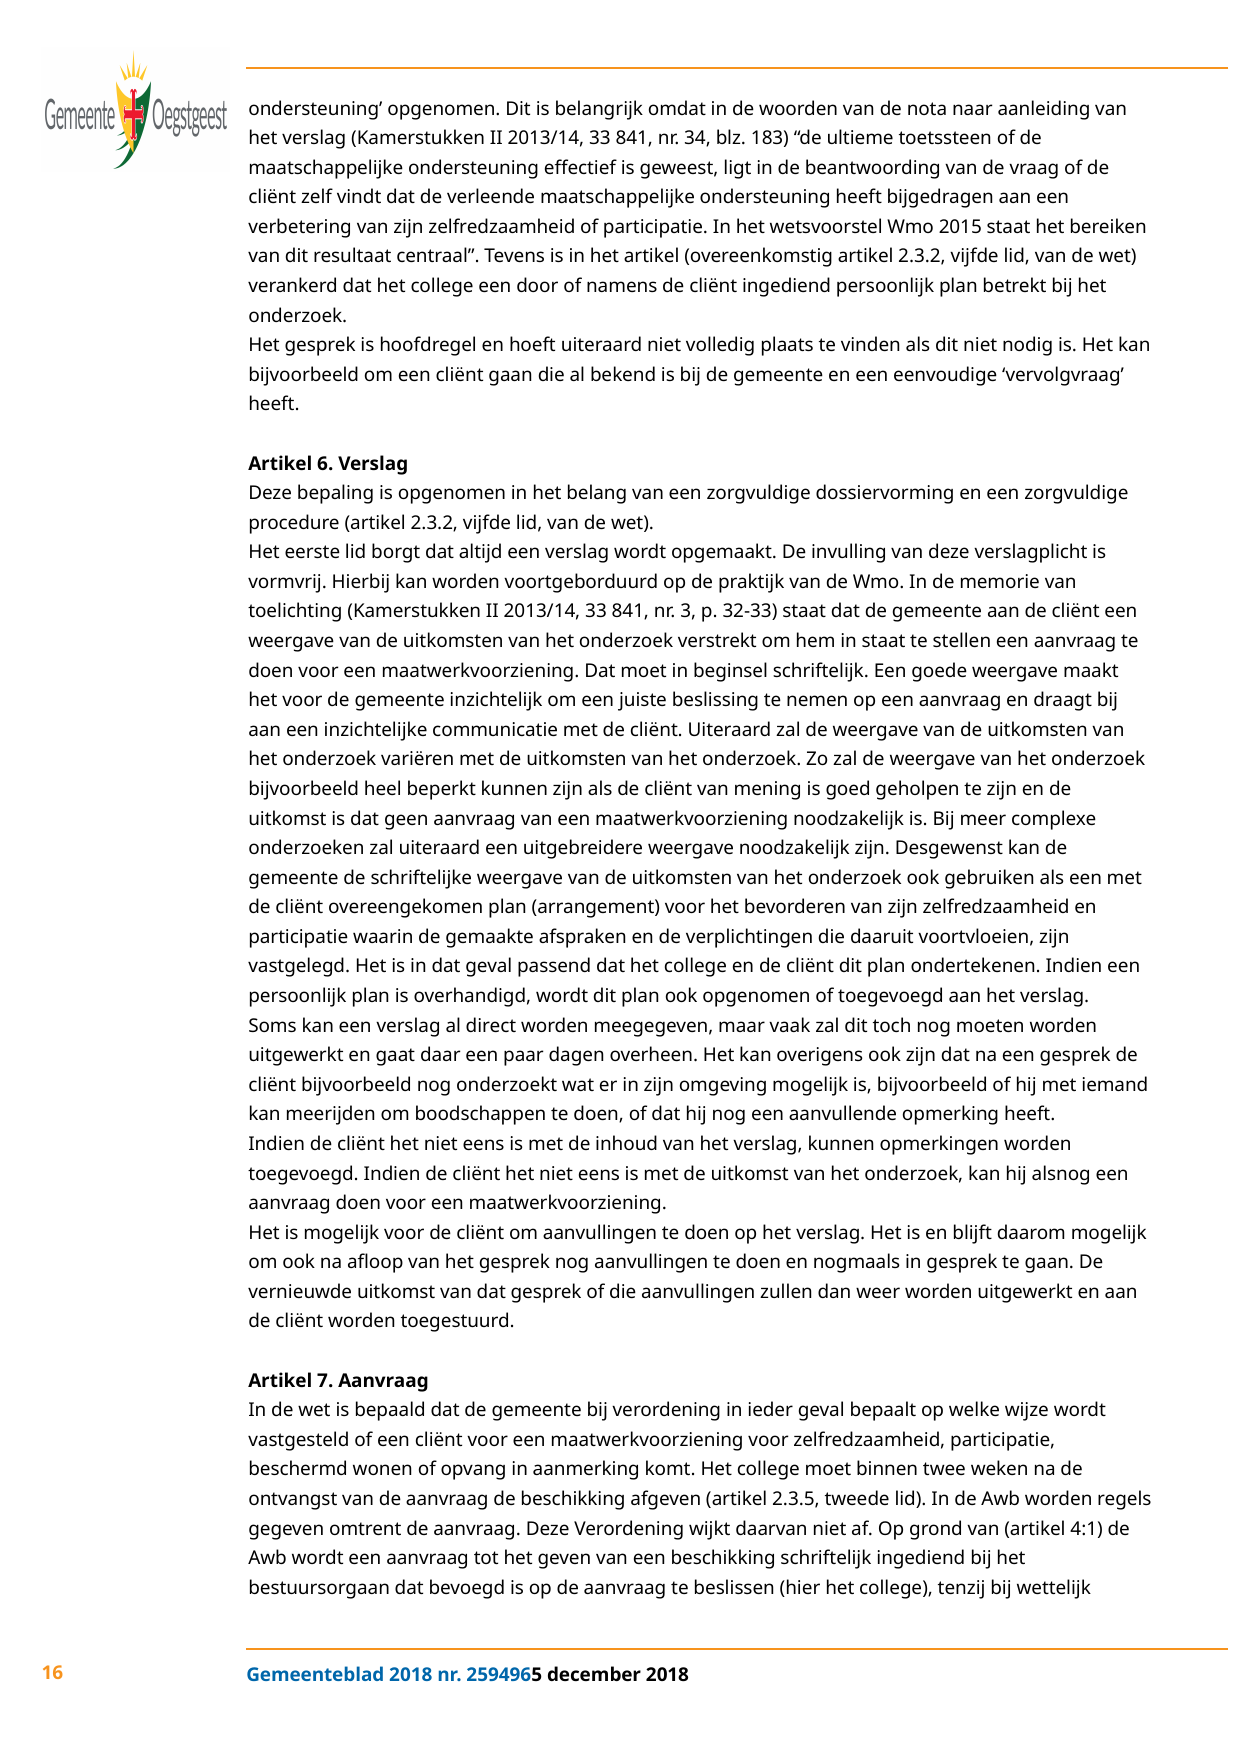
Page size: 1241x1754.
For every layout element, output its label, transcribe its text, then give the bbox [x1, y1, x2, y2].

text Soms kan een verslag al direct worden meegegeven, maar vaak zal dit toch nog moeten worden uitgewerkt en gaat daar een paar dagen overheen. Het kan overigens ook zijn dat na een gesprek de cliënt bijvoorbeeld nog onderzoekt wat er in zijn omgeving mogelijk is, bijvoorbeeld of hij met iemand kan meerijden om boodschappen te doen, of dat hij nog een aanvullende opmerking heeft. [248, 1012, 1152, 1126]
text In de wet is bepaald dat de gemeente bij verordening in ieder geval bepaalt op welke wijze wordt vastgesteld of een cliënt voor een maatwerkvoorziening voor zelfredzaamheid, participatie, beschermd wonen of opvang in aanmerking komt. Het college moet binnen twee weken na de ontvangst van de aanvraag de beschikking afgeven (artikel 2.3.5, tweede lid). In de Awb worden regels gegeven omtrent de aanvraag. Deze Verordening wijkt daarvan niet af. Op grond van (artikel 4:1) de Awb wordt een aanvraag tot het geven van een beschikking schriftelijk ingediend bij het bestuursorgaan dat bevoegd is op de aanvraag te beslissen (hier het college), tenzij bij wettelijk [248, 1396, 1152, 1600]
text Artikel 6. Verslag [248, 450, 1152, 476]
text ondersteuning’ opgenomen. Dit is belangrijk omdat in de woorden van de nota naar aanleiding van het verslag (Kamerstukken II 2013/14, 33 841, nr. 34, blz. 183) “de ultieme toetssteen of de maatschappelijke ondersteuning effectief is geweest, ligt in de beantwoording van de vraag of de cliënt zelf vindt dat de verleende maatschappelijke ondersteuning heeft bijgedragen aan een verbetering van zijn zelfredzaamheid of participatie. In het wetsvoorstel Wmo 2015 staat het bereiken van dit resultaat centraal”. Tevens is in het artikel (overeenkomstig artikel 2.3.2, vijfde lid, van de wet) verankerd dat het college een door of namens de cliënt ingediend persoonlijk plan betrekt bij het onderzoek. [248, 95, 1152, 328]
text Het eerste lid borgt dat altijd een verslag wordt opgemaakt. De invulling van deze verslagplicht is vormvrij. Hierbij kan worden voortgeborduurd op de praktijk van de Wmo. In de memorie van toelichting (Kamerstukken II 2013/14, 33 841, nr. 3, p. 32-33) staat dat de gemeente aan de cliënt een weergave van de uitkomsten van het onderzoek verstrekt om hem in staat te stellen een aanvraag te doen voor een maatwerkvoorziening. Dat moet in beginsel schriftelijk. Een goede weergave maakt het voor de gemeente inzichtelijk om een juiste beslissing te nemen op een aanvraag en draagt bij aan een inzichtelijke communicatie met de cliënt. Uiteraard zal de weergave van de uitkomsten van het onderzoek variëren met de uitkomsten van het onderzoek. Zo zal de weergave van het onderzoek bijvoorbeeld heel beperkt kunnen zijn als de cliënt van mening is goed geholpen te zijn en de uitkomst is dat geen aanvraag van een maatwerkvoorziening noodzakelijk is. Bij meer complexe onderzoeken zal uiteraard een uitgebreidere weergave noodzakelijk zijn. Desgewenst kan de gemeente de schriftelijke weergave van de uitkomsten van het onderzoek ook gebruiken als een met de cliënt overeengekomen plan (arrangement) voor het bevorderen van zijn zelfredzaamheid en participatie waarin de gemaakte afspraken en de verplichtingen die daaruit voortvloeien, zijn vastgelegd. Het is in dat geval passend dat het college en de cliënt dit plan ondertekenen. Indien een persoonlijk plan is overhandigd, wordt dit plan ook opgenomen of toegevoegd aan het verslag. [248, 538, 1152, 1008]
text Indien de cliënt het niet eens is met de inhoud van het verslag, kunnen opmerkingen worden toegevoegd. Indien de cliënt het niet eens is met de uitkomst van het onderzoek, kan hij alsnog een aanvraag doen voor een maatwerkvoorziening. [248, 1130, 1152, 1215]
text Het gesprek is hoofdregel en hoeft uiteraard niet volledig plaats te vinden als dit niet nodig is. Het kan bijvoorbeeld om een cliënt gaan die al bekend is bij de gemeente en een eenvoudige ‘vervolgvraag’ heeft. [248, 331, 1152, 416]
text Artikel 7. Aanvraag [248, 1367, 1152, 1393]
text Deze bepaling is opgenomen in het belang van een zorgvuldige dossiervorming en een zorgvuldige procedure (artikel 2.3.2, vijfde lid, van de wet). [248, 479, 1152, 535]
picture [41, 47, 231, 172]
text Het is mogelijk voor de cliënt om aanvullingen te doen op het verslag. Het is en blijft daarom mogelijk om ook na afloop van het gesprek nog aanvullingen te doen en nogmaals in gesprek te gaan. De vernieuwde uitkomst van dat gesprek of die aanvullingen zullen dan weer worden uitgewerkt en aan de cliënt worden toegestuurd. [248, 1219, 1152, 1333]
